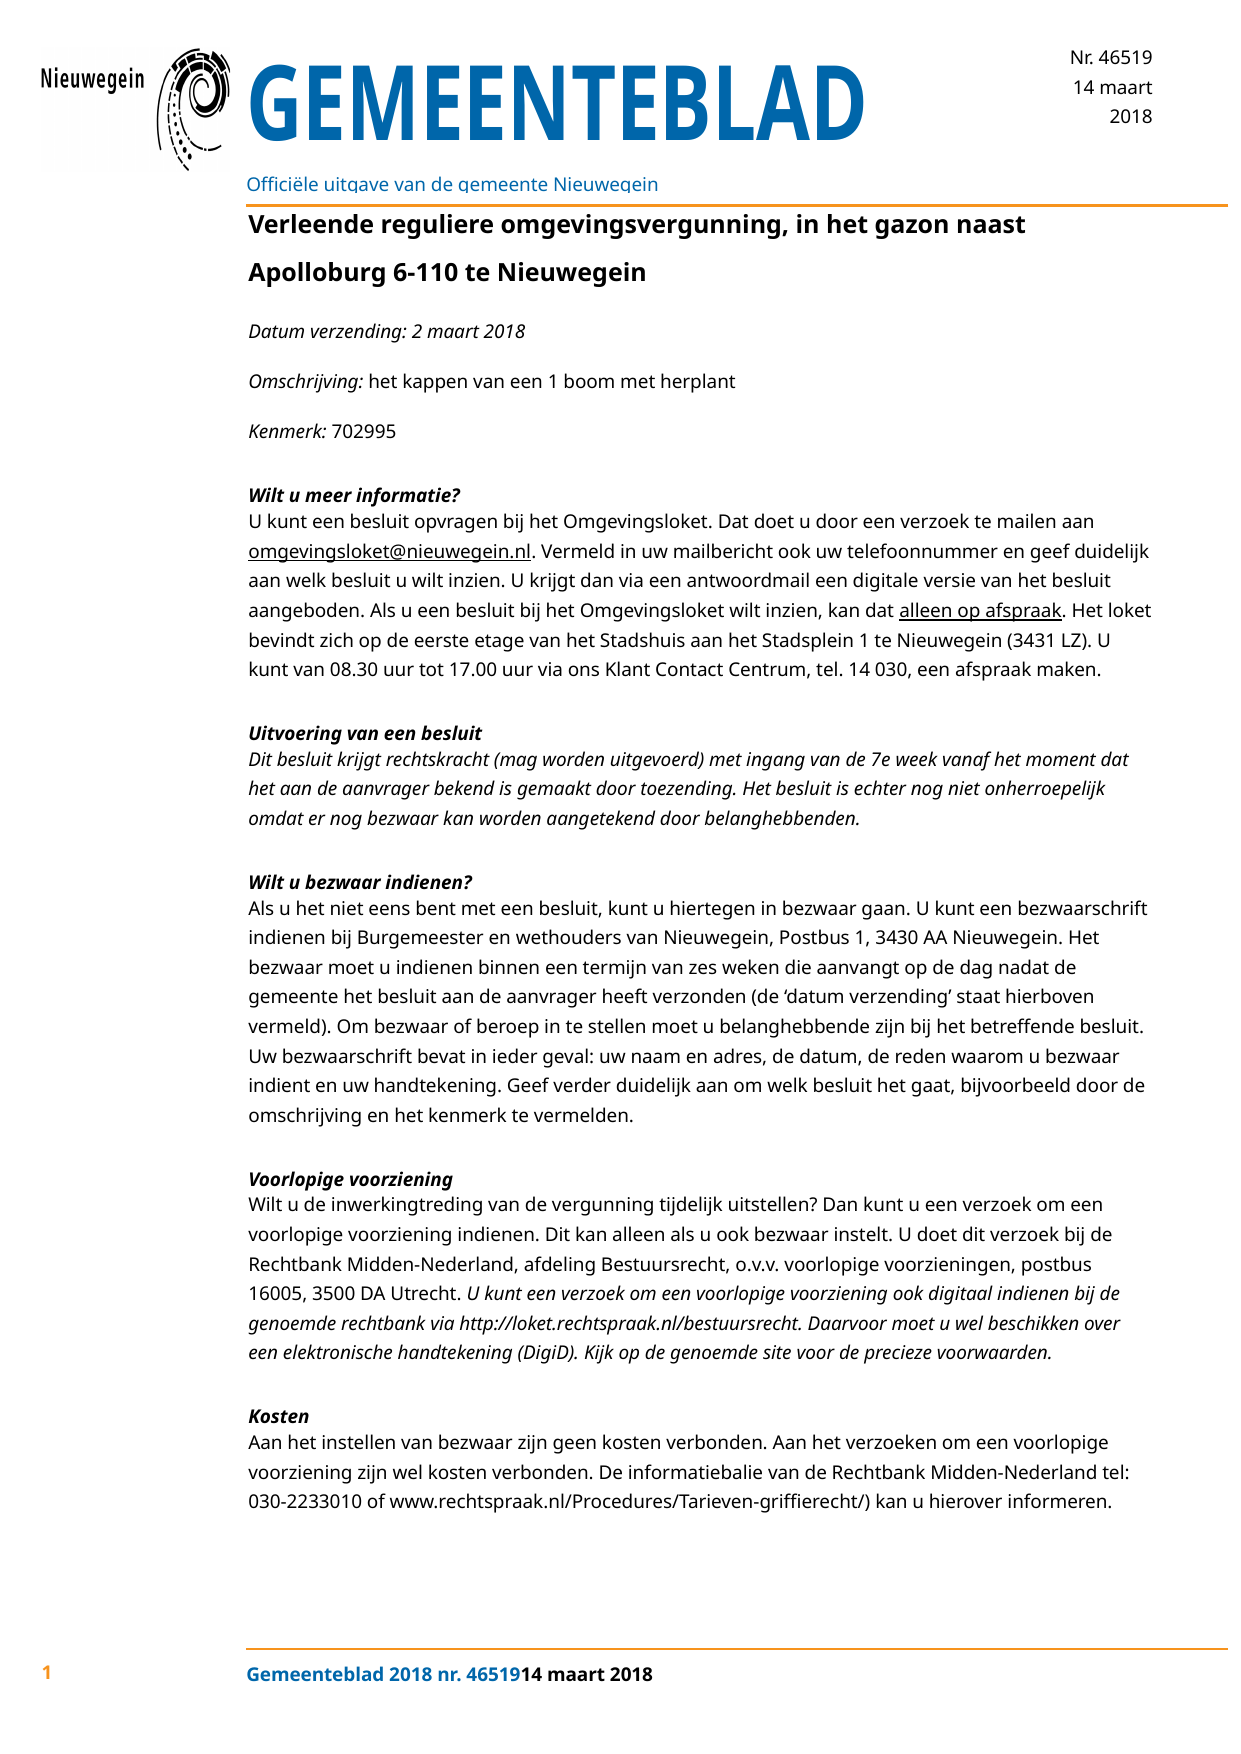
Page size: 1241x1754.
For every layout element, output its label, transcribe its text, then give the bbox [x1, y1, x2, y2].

text Uitvoering van een besluit [248, 720, 1152, 746]
text Datum verzending: 2 maart 2018 [248, 318, 1152, 344]
text Aan het instellen van bezwaar zijn geen kosten verbonden. Aan het verzoeken om een voorlopige voorziening zijn wel kosten verbonden. De informatiebalie van de Rechtbank Midden-Nederland tel: 030-2233010 of www.rechtspraak.nl/Procedures/Tarieven-griffierecht/) kan u hierover informeren. [248, 1429, 1152, 1514]
text Omschrijving: het kappen van een 1 boom met herplant [248, 368, 1152, 394]
text Kosten [248, 1403, 1152, 1429]
text Wilt u bezwaar indienen? [248, 869, 1152, 895]
text Dit besluit krijgt rechtskracht (mag worden uitgevoerd) met ingang van de 7e week vanaf het moment dat het aan de aanvrager bekend is gemaakt door toezending. Het besluit is echter nog niet onherroepelijk omdat er nog bezwaar kan worden aangetekend door belanghebbenden. [248, 746, 1152, 831]
text Verleende reguliere omgevingsvergunning, in het gazon naast Apolloburg 6-110 te Nieuwegein [248, 207, 1152, 288]
text Als u het niet eens bent met een besluit, kunt u hiertegen in bezwaar gaan. U kunt een bezwaarschrift indienen bij Burgemeester en wethouders van Nieuwegein, Postbus 1, 3430 AA Nieuwegein. Het bezwaar moet u indienen binnen een termijn van zes weken die aanvangt op de dag nadat de gemeente het besluit aan de aanvrager heeft verzonden (de ‘datum verzending’ staat hierboven vermeld). Om bezwaar of beroep in te stellen moet u belanghebbende zijn bij het betreffende besluit. Uw bezwaarschrift bevat in ieder geval: uw naam en adres, de datum, de reden waarom u bezwaar indient en uw handtekening. Geef verder duidelijk aan om welk besluit het gaat, bijvoorbeeld door de omschrijving en het kenmerk te vermelden. [248, 895, 1152, 1128]
picture [41, 47, 231, 172]
text Wilt u meer informatie? [248, 483, 1152, 508]
text Kenmerk: 702995 [248, 419, 1152, 444]
text U kunt een besluit opvragen bij het Omgevingsloket. Dat doet u door een verzoek te mailen aan omgevingsloket@nieuwegein.nl. Vermeld in uw mailbericht ook uw telefoonnummer en geef duidelijk aan welk besluit u wilt inzien. U krijgt dan via een antwoordmail een digitale versie van het besluit aangeboden. Als u een besluit bij het Omgevingsloket wilt inzien, kan dat alleen op afspraak. Het loket bevindt zich op de eerste etage van het Stadshuis aan het Stadsplein 1 te Nieuwegein (3431 LZ). U kunt van 08.30 uur tot 17.00 uur via ons Klant Contact Centrum, tel. 14 030, een afspraak maken. [248, 508, 1152, 682]
text Wilt u de inwerkingtreding van de vergunning tijdelijk uitstellen? Dan kunt u een verzoek om een voorlopige voorziening indienen. Dit kan alleen als u ook bezwaar instelt. U doet dit verzoek bij de Rechtbank Midden-Nederland, afdeling Bestuursrecht, o.v.v. voorlopige voorzieningen, postbus 16005, 3500 DA Utrecht. U kunt een verzoek om een voorlopige voorziening ook digitaal indienen bij de genoemde rechtbank via http://loket.rechtspraak.nl/bestuursrecht. Daarvoor moet u wel beschikken over een elektronische handtekening (DigiD). Kijk op de genoemde site voor de precieze voorwaarden. [248, 1192, 1152, 1365]
text Voorlopige voorziening [248, 1166, 1152, 1192]
